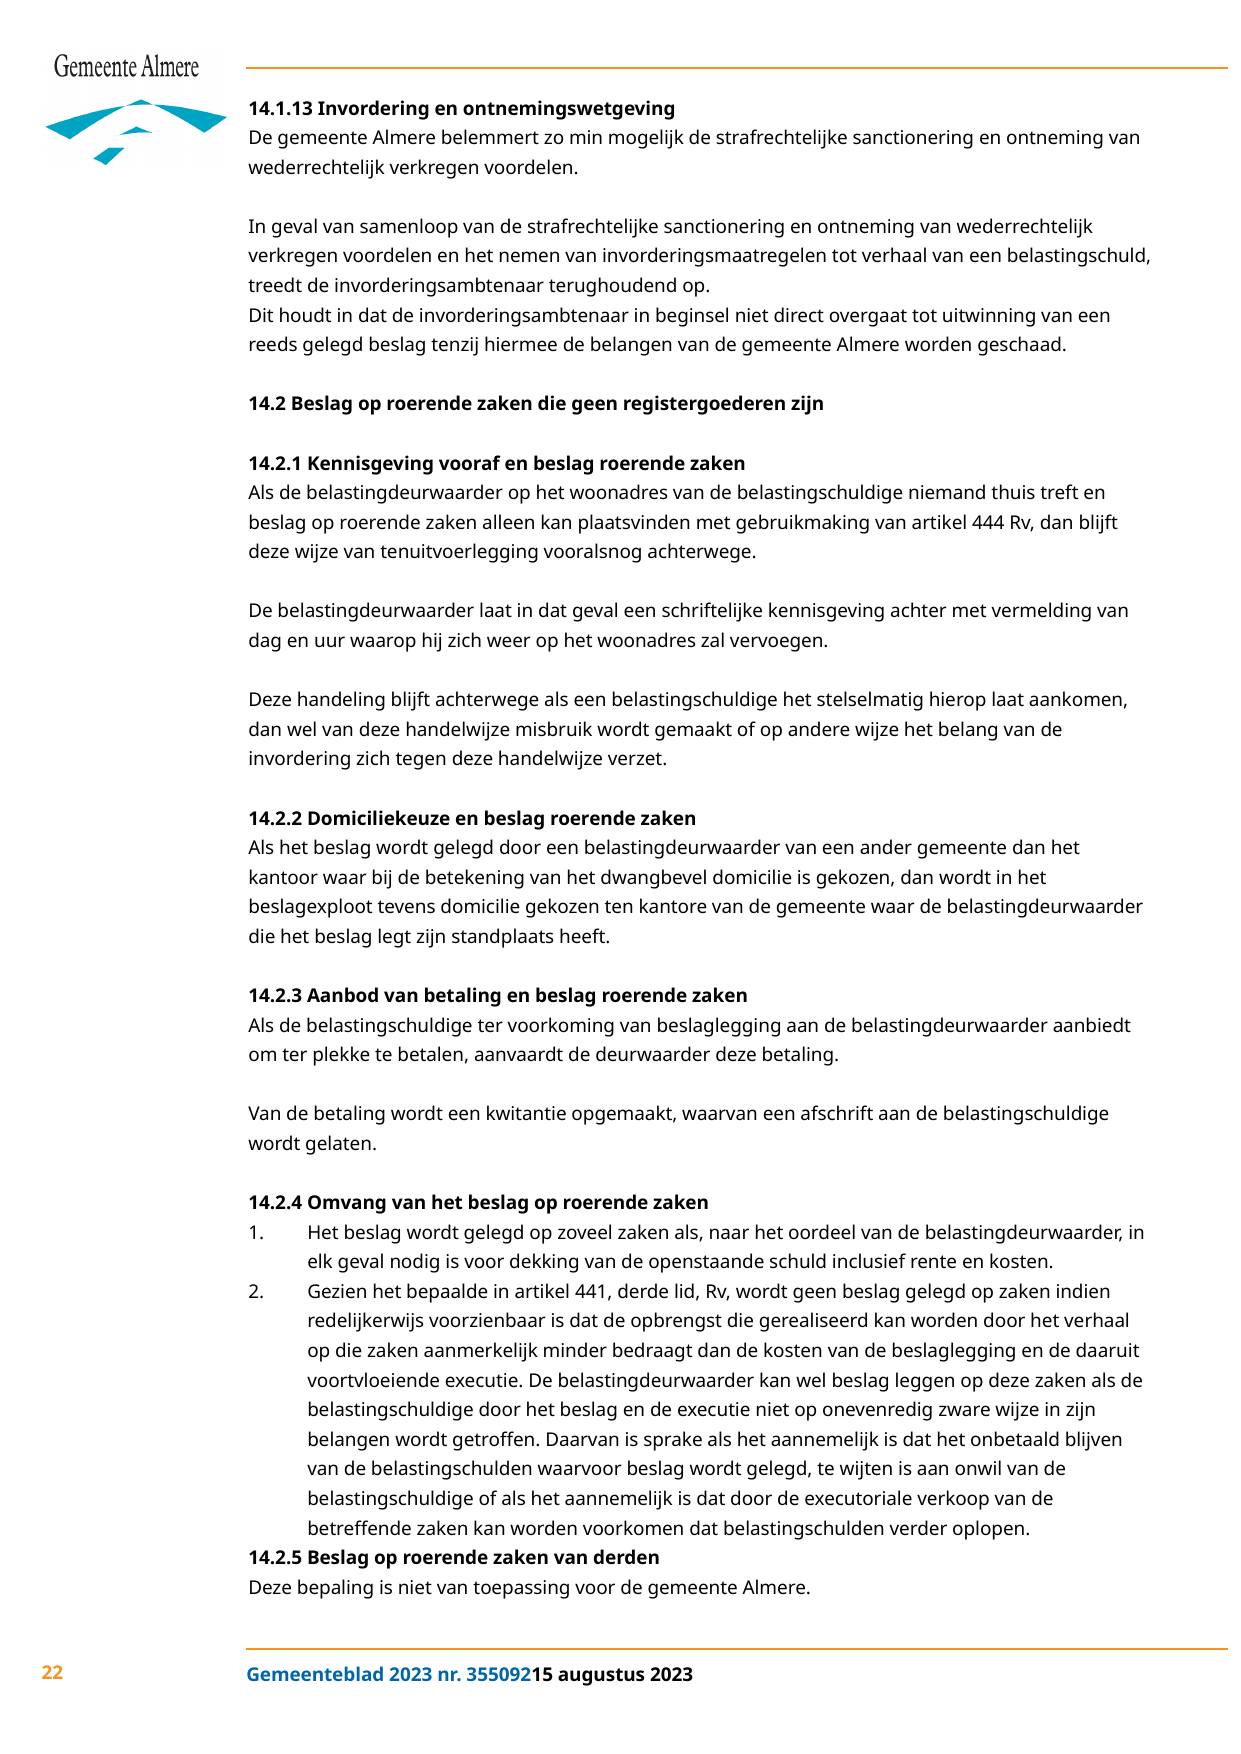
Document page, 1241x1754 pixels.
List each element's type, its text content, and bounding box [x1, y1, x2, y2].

text De gemeente Almere belemmert zo min mogelijk de strafrechtelijke sanctionering en ontneming van wederrechtelijk verkregen voordelen. [248, 124, 1152, 180]
text Van de betaling wordt een kwitantie opgemaakt, waarvan een afschrift aan de belastingschuldige wordt gelaten. [248, 1101, 1152, 1156]
text In geval van samenloop van de strafrechtelijke sanctionering en ontneming van wederrechtelijk verkregen voordelen en het nemen van invorderingsmaatregelen tot verhaal van een belastingschuld, treedt de invorderingsambtenaar terughoudend op. [248, 213, 1152, 298]
text Deze handeling blijft achterwege als een belastingschuldige het stelselmatig hierop laat aankomen, dan wel van deze handelwijze misbruik wordt gemaakt of op andere wijze het belang van de invordering zich tegen deze handelwijze verzet. [248, 686, 1152, 771]
text Deze bepaling is niet van toepassing voor de gemeente Almere. [248, 1574, 1152, 1600]
text Als de belastingschuldige ter voorkoming van beslaglegging aan de belastingdeurwaarder aanbiedt om ter plekke te betalen, aanvaardt de deurwaarder deze betaling. [248, 1012, 1152, 1067]
text 14.2.2 Domiciliekeuze en beslag roerende zaken [248, 805, 1152, 831]
text 14.2.5 Beslag op roerende zaken van derden [248, 1544, 1152, 1570]
text 14.2.1 Kennisgeving vooraf en beslag roerende zaken [248, 450, 1152, 476]
text Als het beslag wordt gelegd door een belastingdeurwaarder van een ander gemeente dan het kantoor waar bij de betekening van het dwangbevel domicilie is gekozen, dan wordt in het beslagexploot tevens domicilie gekozen ten kantore van de gemeente waar de belastingdeurwaarder die het beslag legt zijn standplaats heeft. [248, 834, 1152, 949]
text 14.2.3 Aanbod van betaling en beslag roerende zaken [248, 982, 1152, 1008]
text Als de belastingdeurwaarder op het woonadres van de belastingschuldige niemand thuis treft en beslag op roerende zaken alleen kan plaatsvinden met gebruikmaking van artikel 444 Rv, dan blijft deze wijze van tenuitvoerlegging vooralsnog achterwege. [248, 479, 1152, 564]
list Het beslag wordt gelegd op zoveel zaken als, naar het oordeel van de belastingdeurwaarder, in elk geval nodig is voor dekking van de openstaande schuld inclusief rente en kosten. [248, 1219, 1152, 1274]
text Dit houdt in dat de invorderingsambtenaar in beginsel niet direct overgaat tot uitwinning van een reeds gelegd beslag tenzij hiermee de belangen van de gemeente Almere worden geschaad. [248, 302, 1152, 357]
text 14.2.4 Omvang van het beslag op roerende zaken [248, 1189, 1152, 1215]
text 14.1.13 Invordering en ontnemingswetgeving [248, 95, 1152, 121]
text De belastingdeurwaarder laat in dat geval een schriftelijke kennisgeving achter met vermelding van dag en uur waarop hij zich weer op het woonadres zal vervoegen. [248, 598, 1152, 653]
text 14.2 Beslag op roerende zaken die geen registergoederen zijn [248, 391, 1152, 416]
list Gezien het bepaalde in artikel 441, derde lid, Rv, wordt geen beslag gelegd op zaken indien redelijkerwijs voorzienbaar is dat de opbrengst die gerealiseerd kan worden door het verhaal op die zaken aanmerkelijk minder bedraagt dan de kosten van de beslaglegging en de daaruit voortvloeiende executie. De belastingdeurwaarder kan wel beslag leggen op deze zaken als de belastingschuldige door het beslag en de executie niet op onevenredig zware wijze in zijn belangen wordt getroffen. Daarvan is sprake als het aannemelijk is dat het onbetaald blijven van de belastingschulden waarvoor beslag wordt gelegd, te wijten is aan onwil van de belastingschuldige of als het aannemelijk is dat door de executoriale verkoop van de betreffende zaken kan worden voorkomen dat belastingschulden verder oplopen. [248, 1278, 1152, 1541]
picture [41, 47, 231, 172]
